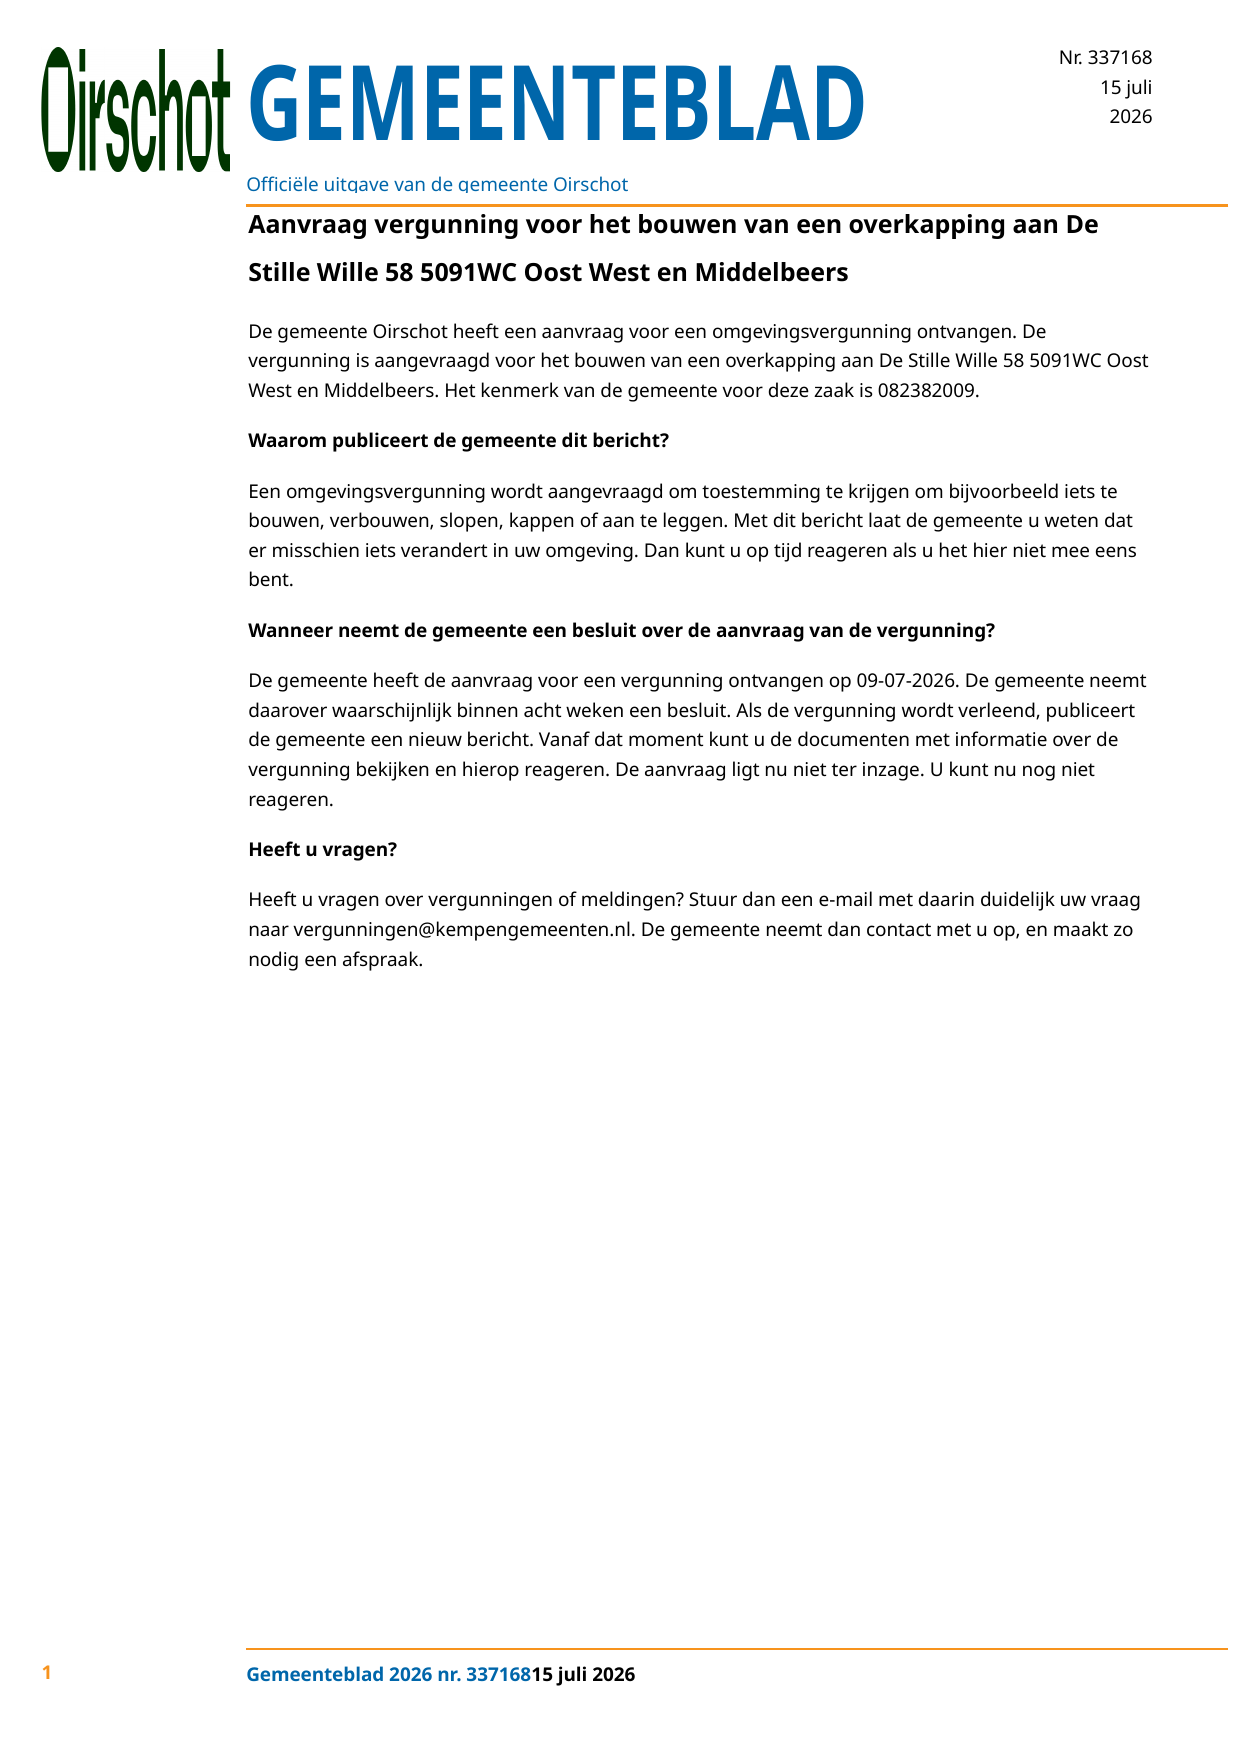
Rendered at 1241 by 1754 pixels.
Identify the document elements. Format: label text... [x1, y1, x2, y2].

text Een omgevingsvergunning wordt aangevraagd om toestemming te krijgen om bijvoorbeeld iets te bouwen, verbouwen, slopen, kappen of aan te leggen. Met dit bericht laat de gemeente u weten dat er misschien iets verandert in uw omgeving. Dan kunt u op tijd reageren als u het hier niet mee eens bent. [248, 478, 1152, 592]
picture [41, 47, 231, 172]
text De gemeente Oirschot heeft een aanvraag voor een omgevingsvergunning ontvangen. De vergunning is aangevraagd voor het bouwen van een overkapping aan De Stille Wille 58 5091WC Oost West en Middelbeers. Het kenmerk van de gemeente voor deze zaak is 082382009. [248, 318, 1152, 403]
text Aanvraag vergunning voor het bouwen van een overkapping aan De Stille Wille 58 5091WC Oost West en Middelbeers [248, 207, 1152, 288]
text Waarom publiceert de gemeente dit bericht? [248, 427, 1152, 453]
text Heeft u vragen? [248, 836, 1152, 862]
text De gemeente heeft de aanvraag voor een vergunning ontvangen op 09-07-2026. De gemeente neemt daarover waarschijnlijk binnen acht weken een besluit. Als de vergunning wordt verleend, publiceert de gemeente een nieuw bericht. Vanaf dat moment kunt u de documenten met informatie over de vergunning bekijken en hierop reageren. De aanvraag ligt nu niet ter inzage. U kunt nu nog niet reageren. [248, 667, 1152, 812]
text Heeft u vragen over vergunningen of meldingen? Stuur dan een e-mail met daarin duidelijk uw vraag naar vergunningen@kempengemeenten.nl. De gemeente neemt dan contact met u op, en maakt zo nodig een afspraak. [248, 887, 1152, 972]
text Wanneer neemt de gemeente een besluit over de aanvraag van de vergunning? [248, 617, 1152, 643]
